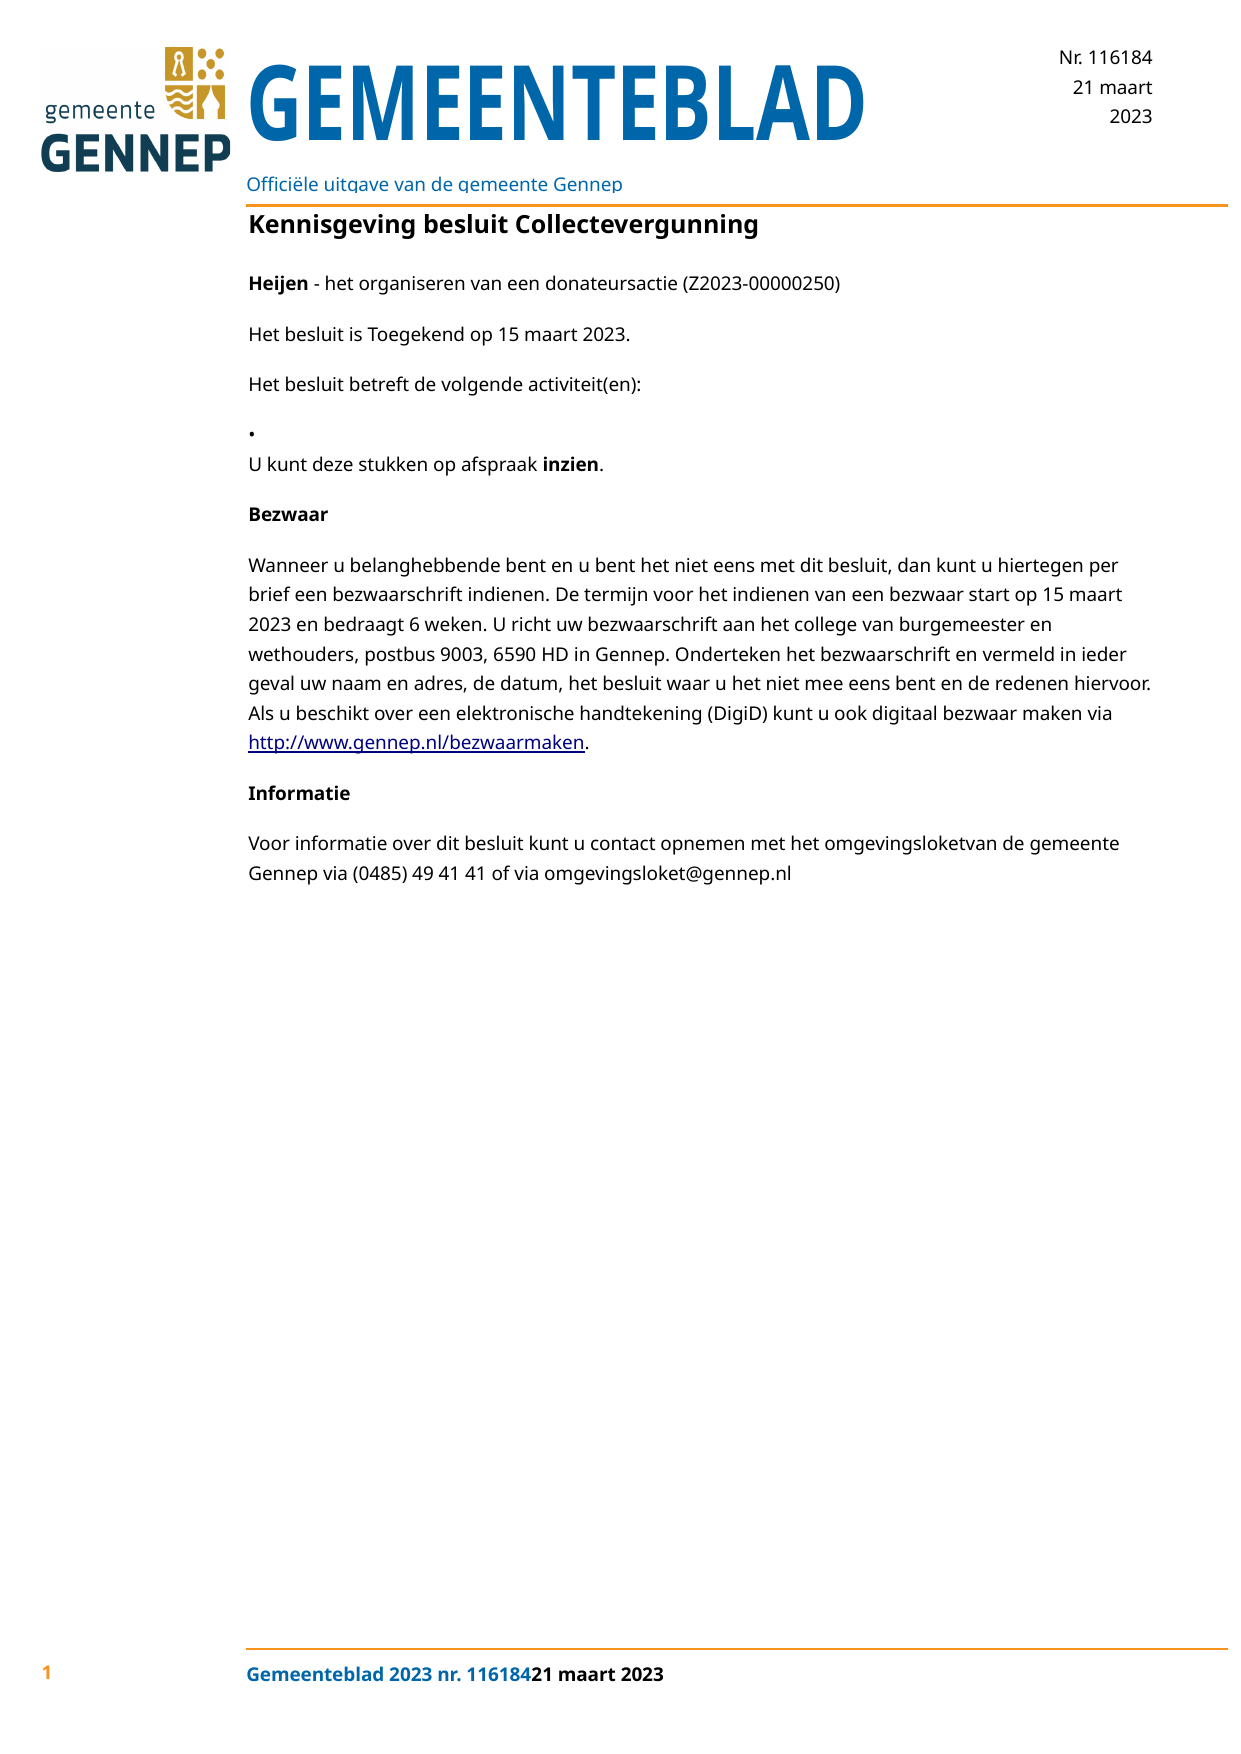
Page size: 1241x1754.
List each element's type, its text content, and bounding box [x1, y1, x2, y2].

text Voor informatie over dit besluit kunt u contact opnemen met het omgevingsloketvan de gemeente Gennep via (0485) 49 41 41 of via omgevingsloket@gennep.nl [248, 830, 1152, 886]
picture [41, 47, 231, 172]
text U kunt deze stukken op afspraak inzien. [248, 451, 1152, 477]
text Bezwaar [248, 502, 1152, 527]
text Informatie [248, 780, 1152, 806]
text Het besluit is Toegekend op 15 maart 2023. [248, 321, 1152, 346]
text Het besluit betreft de volgende activiteit(en): [248, 371, 1152, 397]
text Kennisgeving besluit Collectevergunning [248, 207, 1152, 241]
text Wanneer u belanghebbende bent en u bent het niet eens met dit besluit, dan kunt u hiertegen per brief een bezwaarschrift indienen. De termijn voor het indienen van een bezwaar start op 15 maart 2023 en bedraagt 6 weken. U richt uw bezwaarschrift aan het college van burgemeester en wethouders, postbus 9003, 6590 HD in Gennep. Onderteken het bezwaarschrift en vermeld in ieder geval uw naam en adres, de datum, het besluit waar u het niet mee eens bent en de redenen hiervoor. Als u beschikt over een elektronische handtekening (DigiD) kunt u ook digitaal bezwaar maken via http://www.gennep.nl/bezwaarmaken. [248, 552, 1152, 755]
text Heijen - het organiseren van een donateursactie (Z2023-00000250) [248, 270, 1152, 296]
